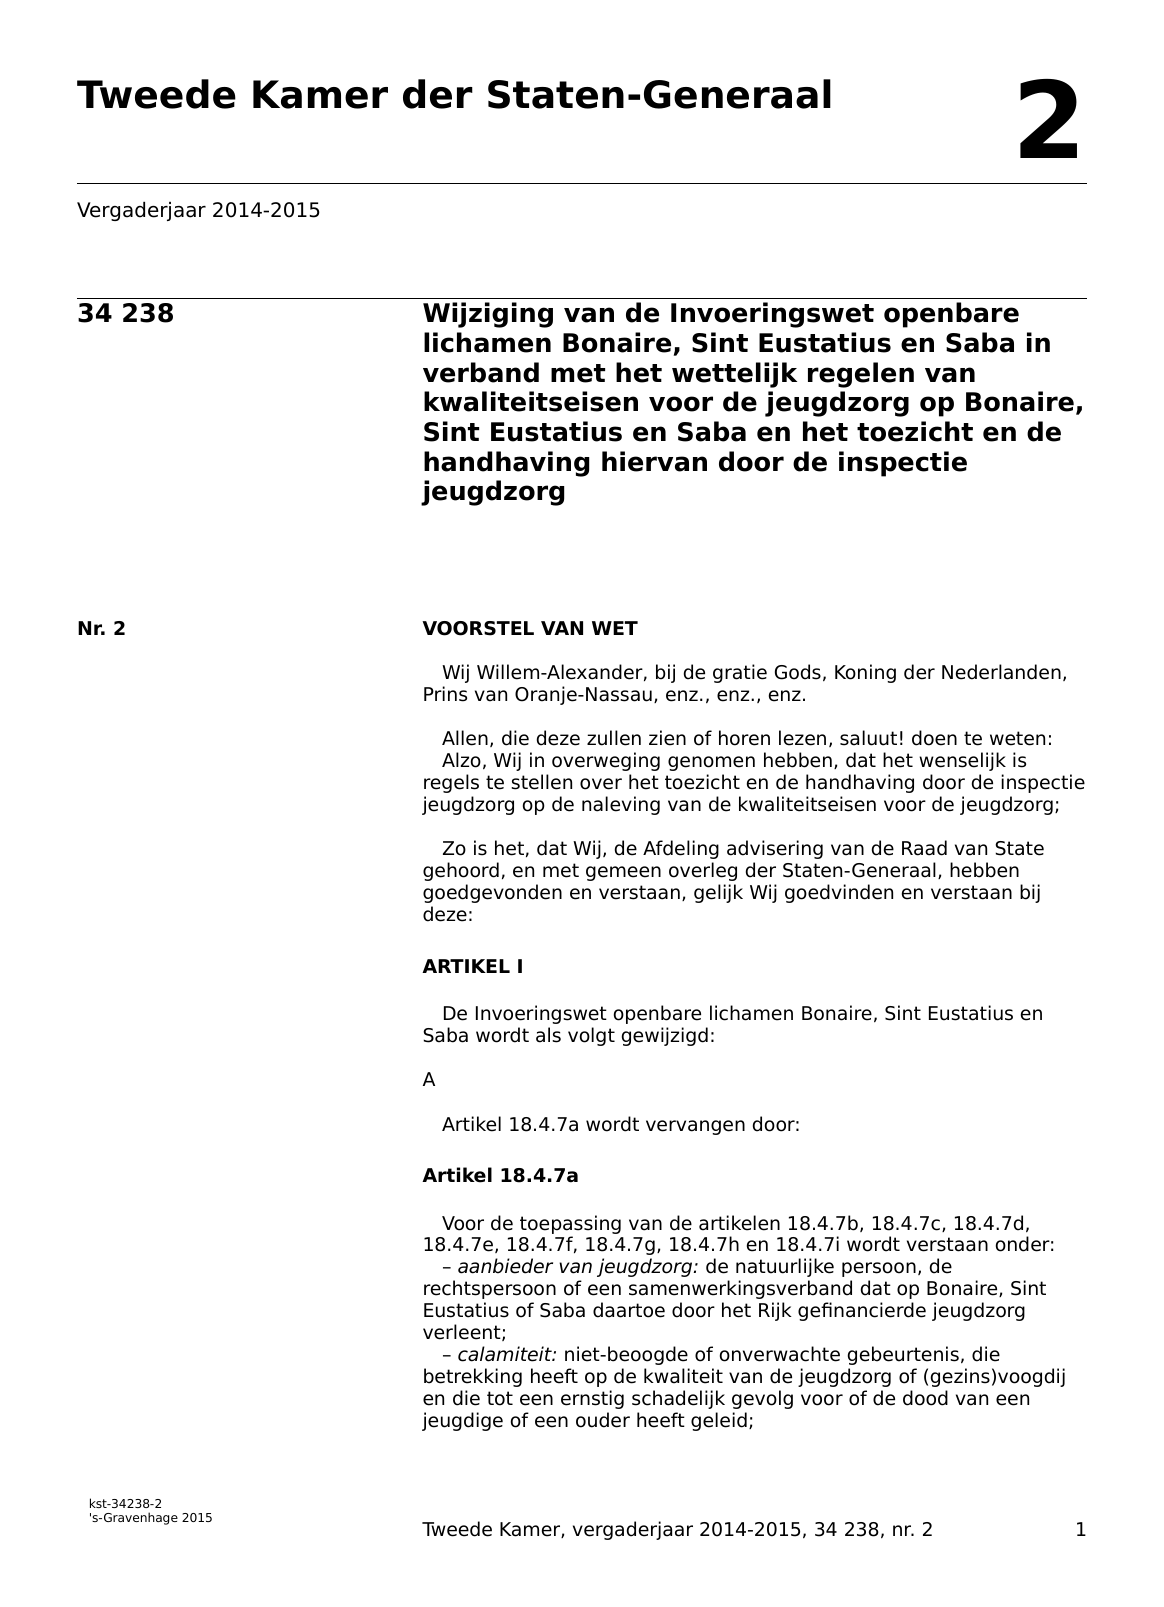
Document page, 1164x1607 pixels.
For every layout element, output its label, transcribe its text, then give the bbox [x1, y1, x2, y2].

text kst-34238-2 [88, 1497, 323, 1511]
text Artikel 18.4.7a wordt vervangen door: [422, 1113, 1087, 1135]
text Allen, die deze zullen zien of horen lezen, saluut! doen te weten: [422, 728, 1087, 750]
text De Invoeringswet openbare lichamen Bonaire, Sint Eustatius en Saba wordt als volgt gewijzigd: [422, 1003, 1087, 1047]
table_header Tweede Kamer der Staten-Generaal [77, 59, 886, 183]
text Wij Willem-Alexander, bij de gratie Gods, Koning der Nederlanden, Prins van Oranje-Nassau, enz., enz., enz. [422, 662, 1087, 706]
text Alzo, Wij in overweging genomen hebben, dat het wenselijk is regels te stellen over het toezicht en de handhaving door de inspectie jeugdzorg op de naleving van de kwaliteitseisen voor de jeugdzorg; [422, 750, 1087, 816]
text – aanbieder van jeugdzorg: de natuurlijke persoon, de rechtspersoon of een samenwerkingsverband dat op Bonaire, Sint Eustatius of Saba daartoe door het Rijk gefinancierde jeugdzorg verleent; [422, 1256, 1087, 1344]
text – calamiteit: niet-beoogde of onverwachte gebeurtenis, die betrekking heeft op de kwaliteit van de jeugdzorg of (gezins)voogdij en die tot een ernstig schadelijk gevolg voor of de dood van een jeugdige of een ouder heeft geleid; [422, 1344, 1087, 1432]
subtitle ARTIKEL I [422, 956, 1087, 978]
text Voor de toepassing van de artikelen 18.4.7b, 18.4.7c, 18.4.7d, 18.4.7e, 18.4.7f, 18.4.7g, 18.4.7h en 18.4.7i wordt verstaan onder: [422, 1212, 1087, 1256]
table_cell Vergaderjaar 2014-2015 [77, 184, 1087, 298]
subtitle 34 238 Wijziging van de Invoeringswet openbare lichamen Bonaire, Sint Eustatius en Saba in verband met het wettelijk regelen van kwaliteitseisen voor de jeugdzorg op Bonaire, Sint Eustatius en Saba en het toezicht en de handhaving hiervan door de inspectie jeugdzorg [77, 299, 1087, 507]
table_header 2 [886, 59, 1087, 183]
subtitle Artikel 18.4.7a [422, 1165, 1087, 1187]
subtitle Nr. 2 VOORSTEL VAN WET [77, 618, 1087, 640]
text 's-Gravenhage 2015 [88, 1511, 323, 1525]
text A [422, 1069, 1087, 1091]
text Zo is het, dat Wij, de Afdeling advisering van de Raad van State gehoord, en met gemeen overleg der Staten-Generaal, hebben goedgevonden en verstaan, gelijk Wij goedvinden en verstaan bij deze: [422, 838, 1087, 926]
